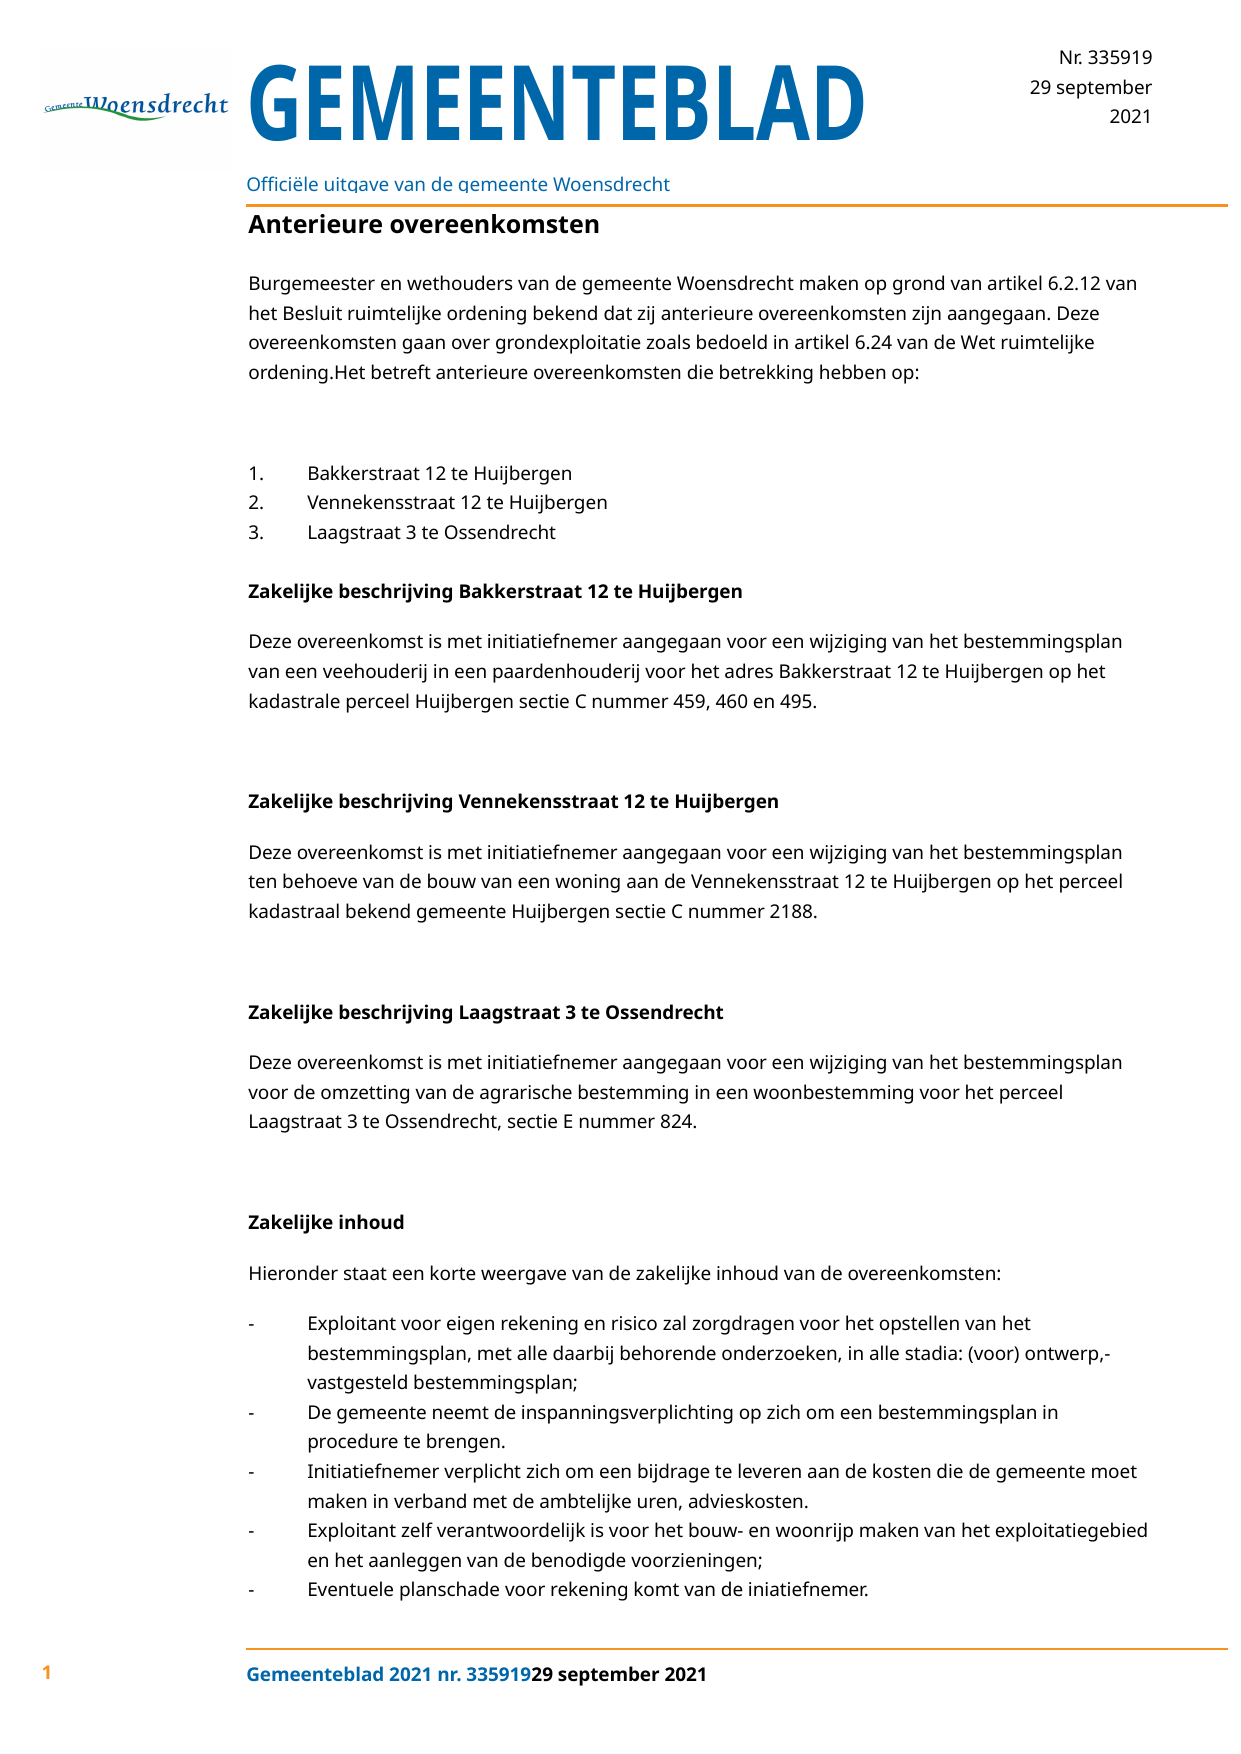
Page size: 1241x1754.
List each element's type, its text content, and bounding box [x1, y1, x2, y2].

list Vennekensstraat 12 te Huijbergen [248, 489, 1152, 515]
list Exploitant voor eigen rekening en risico zal zorgdragen voor het opstellen van het bestemmingsplan, met alle daarbij behorende onderzoeken, in alle stadia: (voor) ontwerp,- vastgesteld bestemmingsplan; [248, 1310, 1152, 1395]
picture [41, 47, 231, 172]
list Laagstraat 3 te Ossendrecht [248, 519, 1152, 545]
text Burgemeester en wethouders van de gemeente Woensdrecht maken op grond van artikel 6.2.12 van het Besluit ruimtelijke ordening bekend dat zij anterieure overeenkomsten zijn aangegaan. Deze overeenkomsten gaan over grondexploitatie zoals bedoeld in artikel 6.24 van de Wet ruimtelijke ordening.Het betreft anterieure overeenkomsten die betrekking hebben op: [248, 270, 1152, 385]
text Zakelijke inhoud [248, 1209, 1152, 1235]
text Zakelijke beschrijving Vennekensstraat 12 te Huijbergen [248, 789, 1152, 814]
text Zakelijke beschrijving Bakkerstraat 12 te Huijbergen [248, 578, 1152, 604]
list Bakkerstraat 12 te Huijbergen [248, 460, 1152, 486]
list De gemeente neemt de inspanningsverplichting op zich om een bestemmingsplan in procedure te brengen. [248, 1399, 1152, 1454]
list Initiatiefnemer verplicht zich om een bijdrage te leveren aan de kosten die de gemeente moet maken in verband met de ambtelijke uren, advieskosten. [248, 1458, 1152, 1513]
text Deze overeenkomst is met initiatiefnemer aangegaan voor een wijziging van het bestemmingsplan voor de omzetting van de agrarische bestemming in een woonbestemming voor het perceel Laagstraat 3 te Ossendrecht, sectie E nummer 824. [248, 1049, 1152, 1134]
text Anterieure overeenkomsten [248, 207, 1152, 241]
list Exploitant zelf verantwoordelijk is voor het bouw- en woonrijp maken van het exploitatiegebied en het aanleggen van de benodigde voorzieningen; [248, 1517, 1152, 1573]
text Hieronder staat een korte weergave van de zakelijke inhoud van de overeenkomsten: [248, 1260, 1152, 1286]
text Zakelijke beschrijving Laagstraat 3 te Ossendrecht [248, 999, 1152, 1025]
text Deze overeenkomst is met initiatiefnemer aangegaan voor een wijziging van het bestemmingsplan van een veehouderij in een paardenhouderij voor het adres Bakkerstraat 12 te Huijbergen op het kadastrale perceel Huijbergen sectie C nummer 459, 460 en 495. [248, 629, 1152, 713]
list Eventuele planschade voor rekening komt van de iniatiefnemer. [248, 1577, 1152, 1602]
text Deze overeenkomst is met initiatiefnemer aangegaan voor een wijziging van het bestemmingsplan ten behoeve van de bouw van een woning aan de Vennekensstraat 12 te Huijbergen op het perceel kadastraal bekend gemeente Huijbergen sectie C nummer 2188. [248, 839, 1152, 924]
